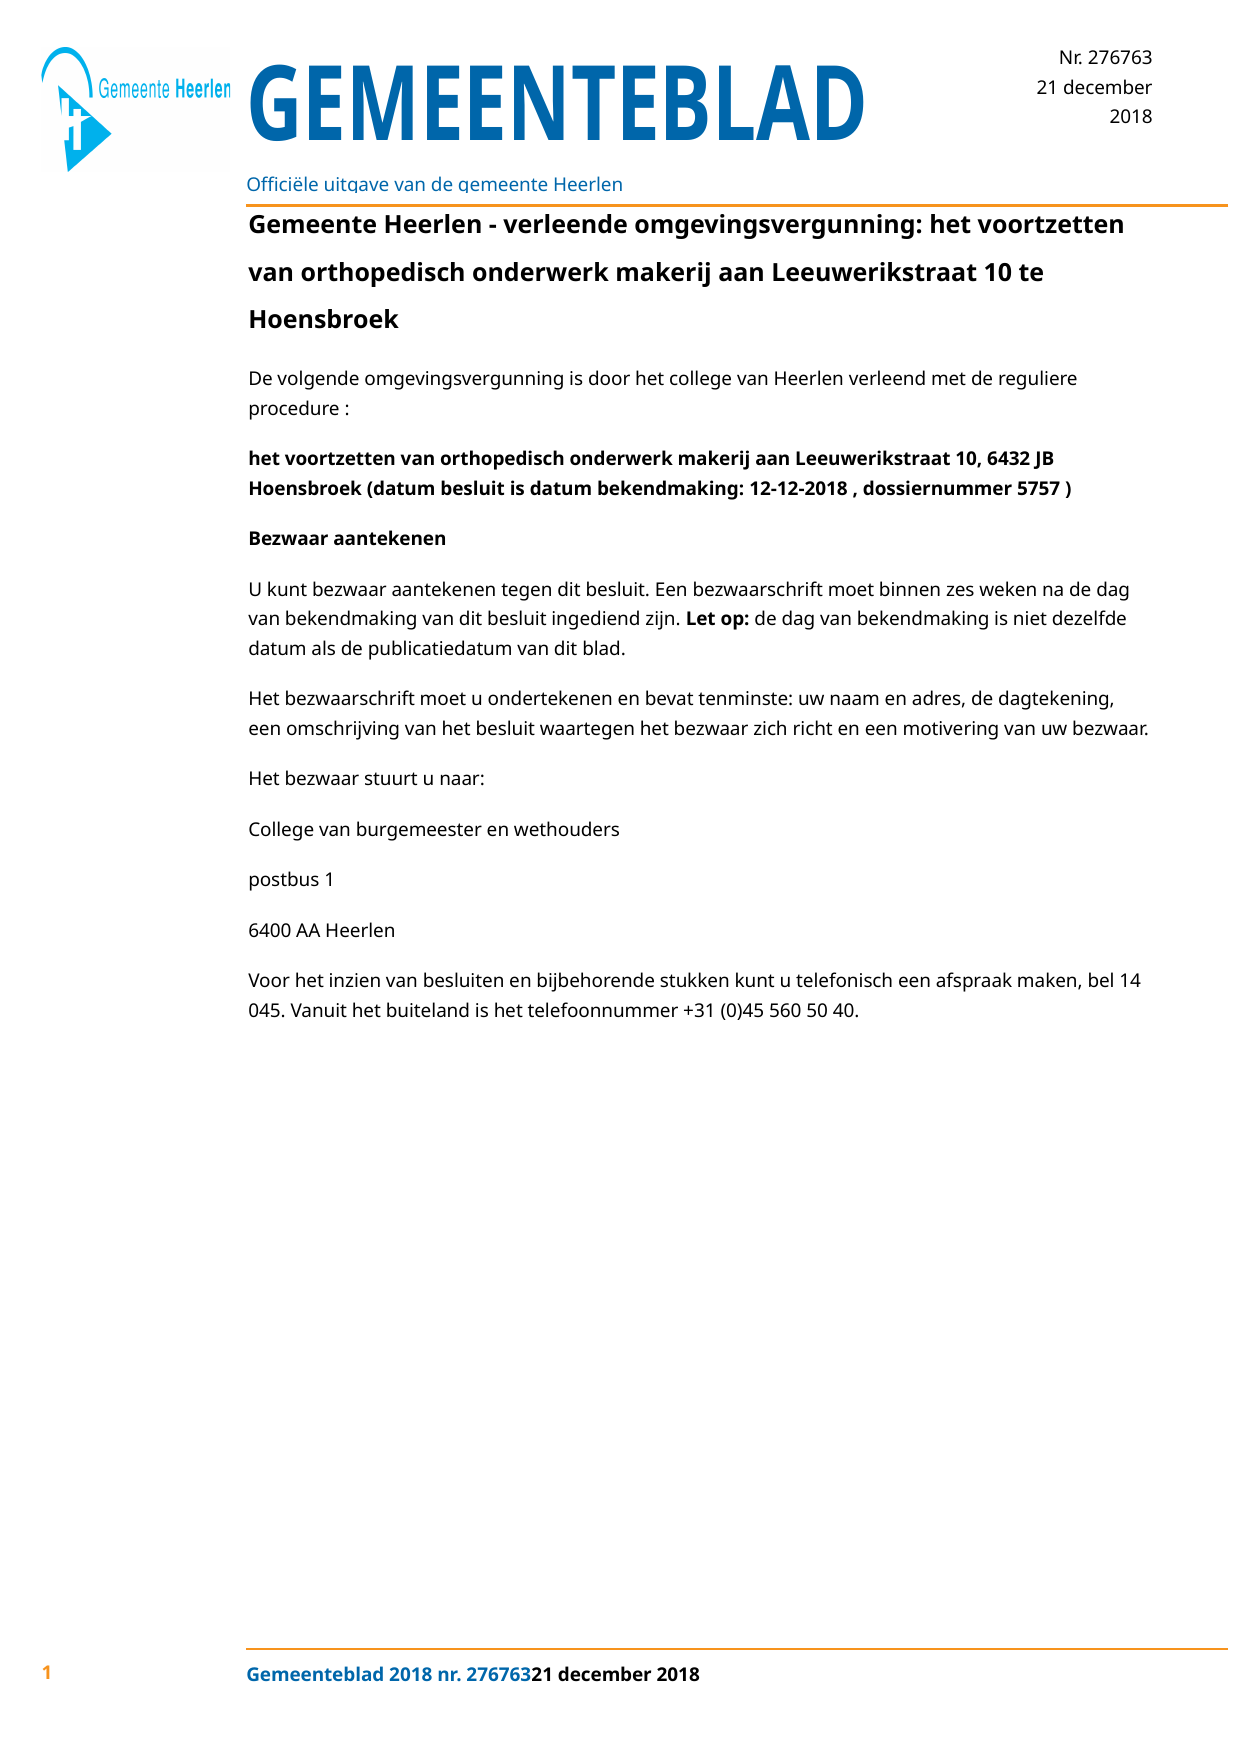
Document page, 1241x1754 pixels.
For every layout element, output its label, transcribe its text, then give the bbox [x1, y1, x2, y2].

text Het bezwaar stuurt u naar: [248, 766, 1152, 791]
text het voortzetten van orthopedisch onderwerk makerij aan Leeuwerikstraat 10, 6432 JB Hoensbroek (datum besluit is datum bekendmaking: 12-12-2018 , dossiernummer 5757 ) [248, 446, 1152, 501]
text Het bezwaarschrift moet u ondertekenen en bevat tenminste: uw naam en adres, de dagtekening, een omschrijving van het besluit waartegen het bezwaar zich richt en een motivering van uw bezwaar. [248, 686, 1152, 741]
text 6400 AA Heerlen [248, 917, 1152, 942]
text postbus 1 [248, 866, 1152, 892]
text U kunt bezwaar aantekenen tegen dit besluit. Een bezwaarschrift moet binnen zes weken na de dag van bekendmaking van dit besluit ingediend zijn. Let op: de dag van bekendmaking is niet dezelfde datum als de publicatiedatum van dit blad. [248, 576, 1152, 661]
picture [41, 47, 58, 70]
text De volgende omgevingsvergunning is door het college van Heerlen verleend met de reguliere procedure : [248, 366, 1152, 421]
text College van burgemeester en wethouders [248, 816, 1152, 842]
text Gemeente Heerlen - verleende omgevingsvergunning: het voortzetten van orthopedisch onderwerk makerij aan Leeuwerikstraat 10 te Hoensbroek [248, 207, 1152, 336]
text Voor het inzien van besluiten en bijbehorende stukken kunt u telefonisch een afspraak maken, bel 14 045. Vanuit het buiteland is het telefoonnummer +31 (0)45 560 50 40. [248, 967, 1152, 1022]
text Bezwaar aantekenen [248, 526, 1152, 551]
picture [41, 47, 231, 172]
